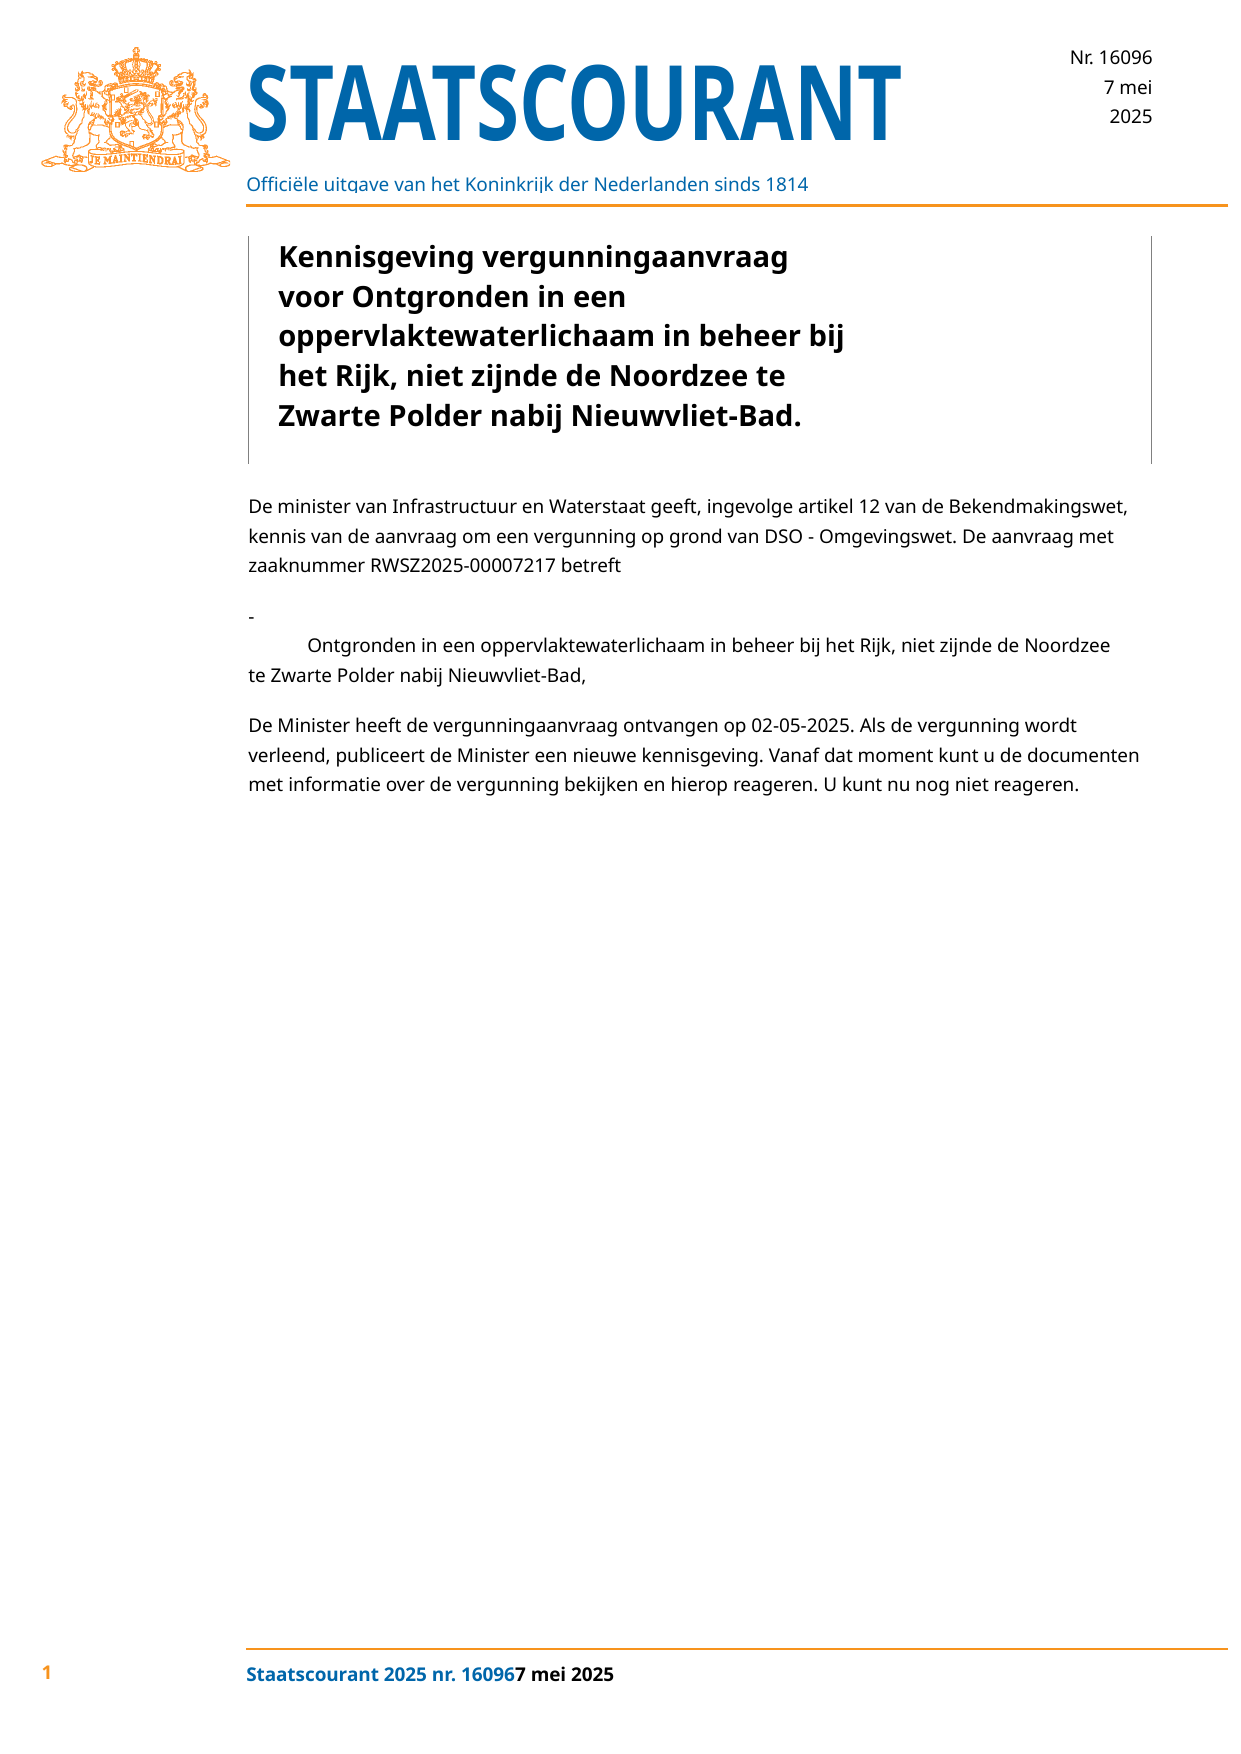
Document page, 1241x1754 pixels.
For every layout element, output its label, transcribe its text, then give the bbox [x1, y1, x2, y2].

table_header [850, 236, 912, 413]
table_header [1090, 236, 1151, 413]
text De Minister heeft de vergunningaanvraag ontvangen op 02-05-2025. Als de vergunning wordt verleend, publiceert de Minister een nieuwe kennisgeving. Vanaf dat moment kunt u de documenten met informatie over de vergunning bekijken en hierop reageren. U kunt nu nog niet reageren. [248, 712, 1152, 797]
table_header Kennisgeving vergunningaanvraag voor Ontgronden in een oppervlaktewaterlichaam in beheer bij het Rijk, niet zijnde de Noordzee te Zwarte Polder nabij Nieuwvliet-Bad. [249, 236, 850, 464]
text te Zwarte Polder nabij Nieuwvliet-Bad, [248, 662, 1152, 688]
table_header [850, 414, 1151, 464]
text De minister van Infrastructuur en Waterstaat geeft, ingevolge artikel 12 van de Bekendmakingswet, kennis van de aanvraag om een vergunning op grond van DSO - Omgevingswet. De aanvraag met zaaknummer RWSZ2025-00007217 betreft [248, 493, 1152, 578]
picture [41, 47, 231, 172]
list Ontgronden in een oppervlaktewaterlichaam in beheer bij het Rijk, niet zijnde de Noordzee [248, 632, 1152, 658]
picture [912, 236, 1090, 414]
